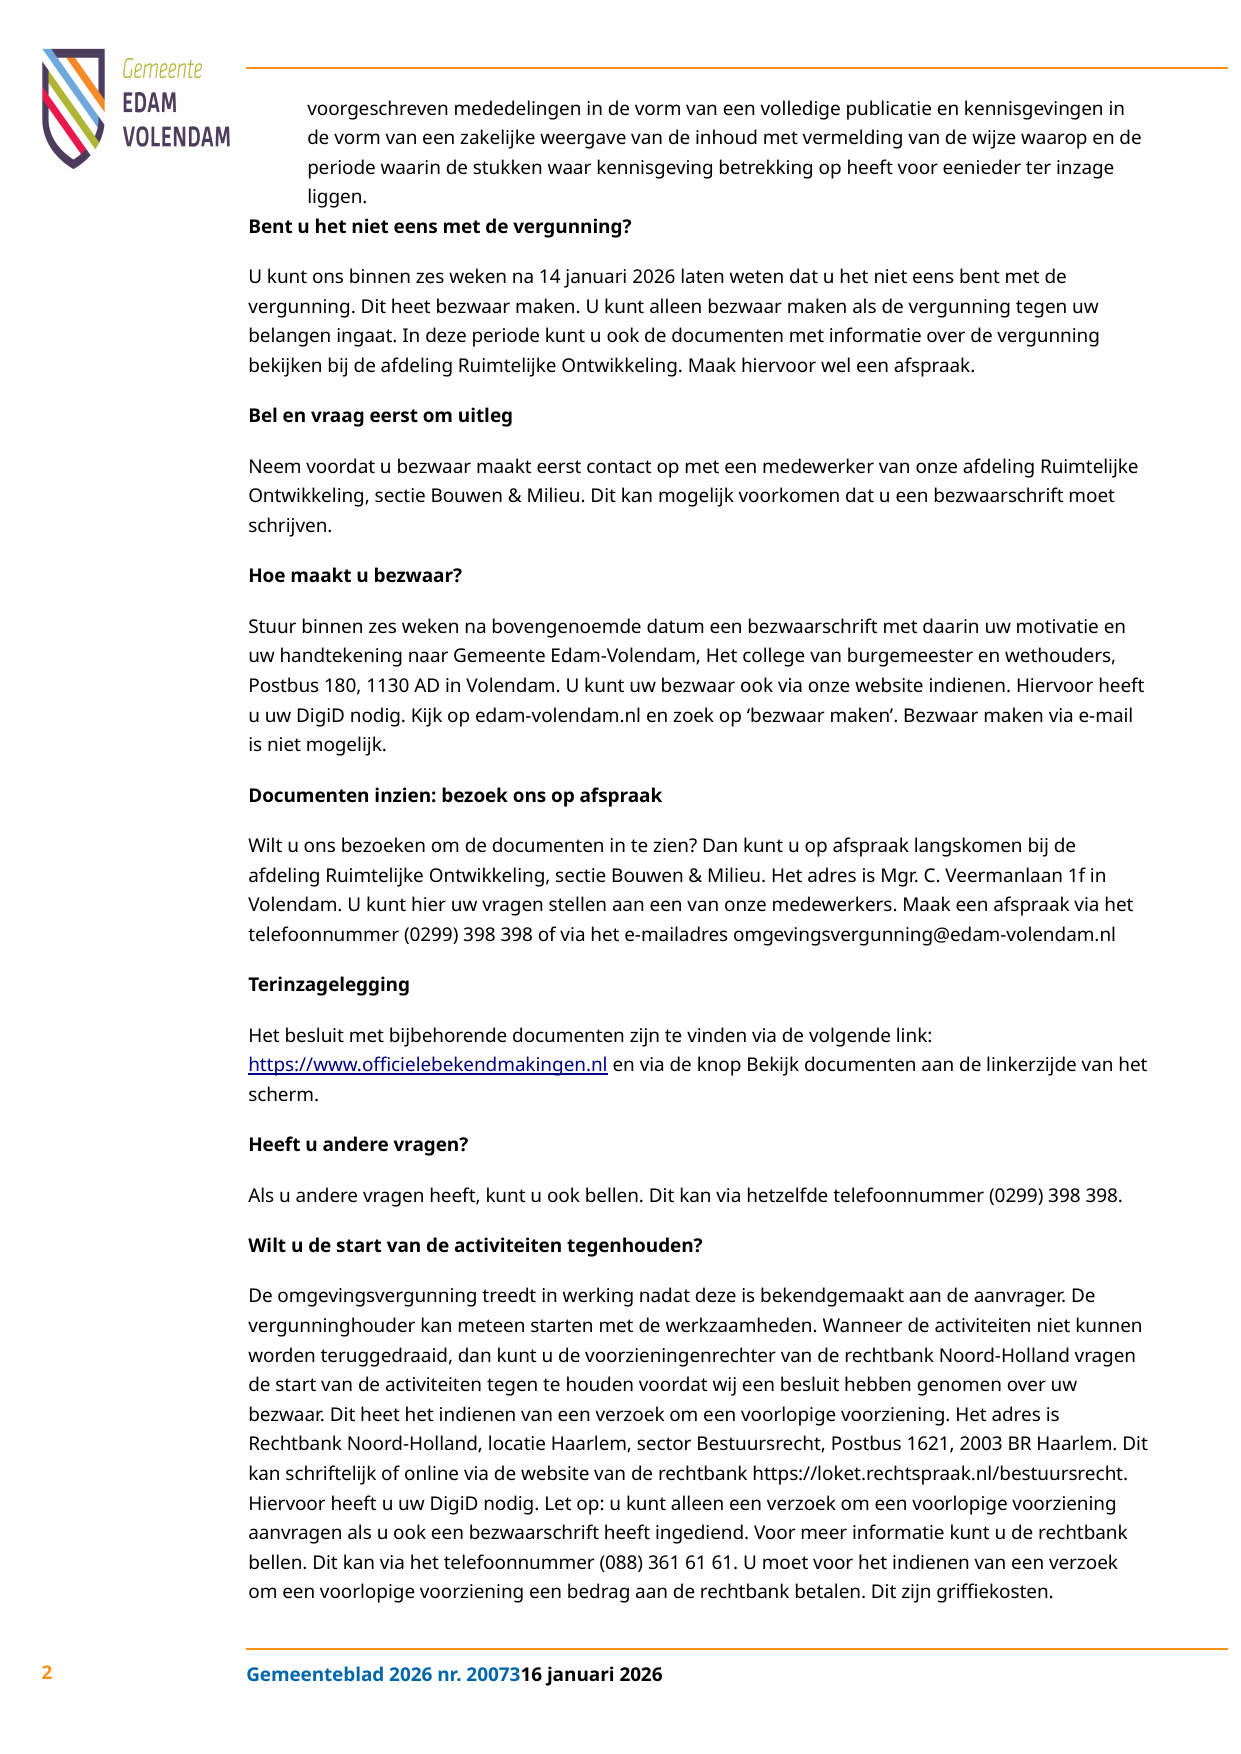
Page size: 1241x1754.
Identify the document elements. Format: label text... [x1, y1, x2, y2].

text Als u andere vragen heeft, kunt u ook bellen. Dit kan via hetzelfde telefoonnummer (0299) 398 398. [248, 1182, 1152, 1208]
text Bel en vraag eerst om uitleg [248, 403, 1152, 428]
text Wilt u ons bezoeken om de documenten in te zien? Dan kunt u op afspraak langskomen bij de afdeling Ruimtelijke Ontwikkeling, sectie Bouwen & Milieu. Het adres is Mgr. C. Veermanlaan 1f in Volendam. U kunt hier uw vragen stellen aan een van onze medewerkers. Maak een afspraak via het telefoonnummer (0299) 398 398 of via het e-mailadres omgevingsvergunning@edam-volendam.nl [248, 832, 1152, 947]
text Documenten inzien: bezoek ons op afspraak [248, 782, 1152, 808]
text Hoe maakt u bezwaar? [248, 563, 1152, 588]
text Bent u het niet eens met de vergunning? [248, 213, 1152, 239]
text Neem voordat u bezwaar maakt eerst contact op met een medewerker van onze afdeling Ruimtelijke Ontwikkeling, sectie Bouwen & Milieu. Dit kan mogelijk voorkomen dat u een bezwaarschrift moet schrijven. [248, 453, 1152, 538]
text Heeft u andere vragen? [248, 1131, 1152, 1157]
text Het besluit met bijbehorende documenten zijn te vinden via de volgende link: https://www.officielebekendmakingen.nl en via de knop Bekijk documenten aan de linkerzijde van het scherm. [248, 1022, 1152, 1107]
text De omgevingsvergunning treedt in werking nadat deze is bekendgemaakt aan de aanvrager. De vergunninghouder kan meteen starten met de werkzaamheden. Wanneer de activiteiten niet kunnen worden teruggedraaid, dan kunt u de voorzieningenrechter van de rechtbank Noord-Holland vragen de start van de activiteiten tegen te houden voordat wij een besluit hebben genomen over uw bezwaar. Dit heet het indienen van een verzoek om een voorlopige voorziening. Het adres is Rechtbank Noord-Holland, locatie Haarlem, sector Bestuursrecht, Postbus 1621, 2003 BR Haarlem. Dit kan schriftelijk of online via de website van de rechtbank https://loket.rechtspraak.nl/bestuursrecht. Hiervoor heeft u uw DigiD nodig. Let op: u kunt alleen een verzoek om een voorlopige voorziening aanvragen als u ook een bezwaarschrift heeft ingediend. Voor meer informatie kunt u de rechtbank bellen. Dit kan via het telefoonnummer (088) 361 61 61. U moet voor het indienen van een verzoek om een voorlopige voorziening een bedrag aan de rechtbank betalen. Dit zijn griffiekosten. [248, 1283, 1152, 1604]
text U kunt ons binnen zes weken na 14 januari 2026 laten weten dat u het niet eens bent met de vergunning. Dit heet bezwaar maken. U kunt alleen bezwaar maken als de vergunning tegen uw belangen ingaat. In deze periode kunt u ook de documenten met informatie over de vergunning bekijken bij de afdeling Ruimtelijke Ontwikkeling. Maak hiervoor wel een afspraak. [248, 263, 1152, 378]
text Stuur binnen zes weken na bovengenoemde datum een bezwaarschrift met daarin uw motivatie en uw handtekening naar Gemeente Edam-Volendam, Het college van burgemeester en wethouders, Postbus 180, 1130 AD in Volendam. U kunt uw bezwaar ook via onze website indienen. Hiervoor heeft u uw DigiD nodig. Kijk op edam-volendam.nl en zoek op ‘bezwaar maken’. Bezwaar maken via e-mail is niet mogelijk. [248, 613, 1152, 757]
text Wilt u de start van de activiteiten tegenhouden? [248, 1232, 1152, 1258]
list voorgeschreven mededelingen in de vorm van een volledige publicatie en kennisgevingen in de vorm van een zakelijke weergave van de inhoud met vermelding van de wijze waarop en de periode waarin de stukken waar kennisgeving betrekking op heeft voor eenieder ter inzage liggen. [248, 95, 1152, 209]
picture [41, 47, 231, 172]
text Terinzagelegging [248, 971, 1152, 997]
